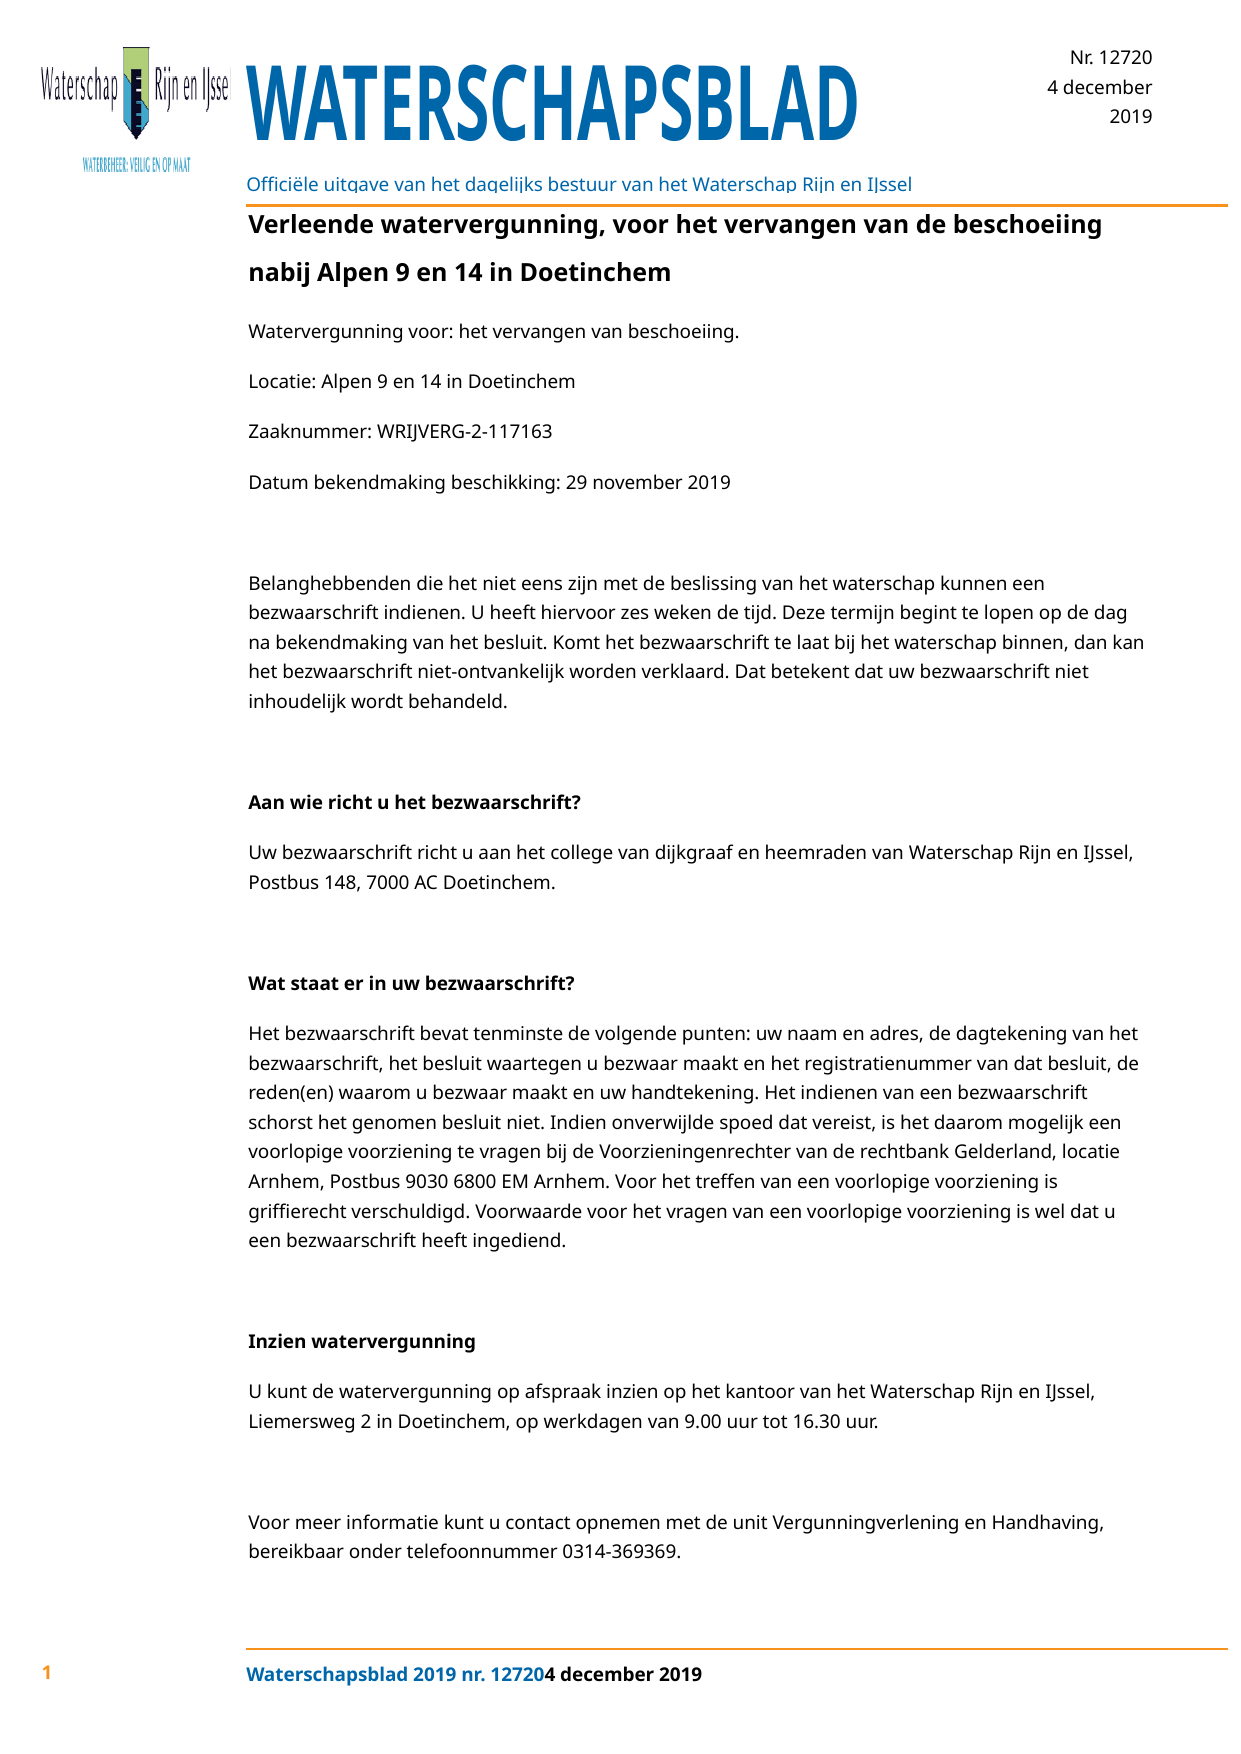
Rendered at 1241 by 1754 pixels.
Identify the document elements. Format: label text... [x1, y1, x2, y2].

text Zaaknummer: WRIJVERG-2-117163 [248, 419, 1152, 444]
text U kunt de watervergunning op afspraak inzien op het kantoor van het Waterschap Rijn en IJssel, Liemersweg 2 in Doetinchem, op werkdagen van 9.00 uur tot 16.30 uur. [248, 1379, 1152, 1434]
text Belanghebbenden die het niet eens zijn met de beslissing van het waterschap kunnen een bezwaarschrift indienen. U heeft hiervoor zes weken de tijd. Deze termijn begint te lopen op de dag na bekendmaking van het besluit. Komt het bezwaarschrift te laat bij het waterschap binnen, dan kan het bezwaarschrift niet-ontvankelijk worden verklaard. Dat betekent dat uw bezwaarschrift niet inhoudelijk wordt behandeld. [248, 570, 1152, 714]
text Het bezwaarschrift bevat tenminste de volgende punten: uw naam en adres, de dagtekening van het bezwaarschrift, het besluit waartegen u bezwaar maakt en het registratienummer van dat besluit, de reden(en) waarom u bezwaar maakt en uw handtekening. Het indienen van een bezwaarschrift schorst het genomen besluit niet. Indien onverwijlde spoed dat vereist, is het daarom mogelijk een voorlopige voorziening te vragen bij de Voorzieningenrechter van de rechtbank Gelderland, locatie Arnhem, Postbus 9030 6800 EM Arnhem. Voor het treffen van een voorlopige voorziening is griffierecht verschuldigd. Voorwaarde voor het vragen van een voorlopige voorziening is wel dat u een bezwaarschrift heeft ingediend. [248, 1020, 1152, 1253]
text Uw bezwaarschrift richt u aan het college van dijkgraaf en heemraden van Waterschap Rijn en IJssel, Postbus 148, 7000 AC Doetinchem. [248, 839, 1152, 895]
text Locatie: Alpen 9 en 14 in Doetinchem [248, 368, 1152, 394]
text Verleende watervergunning, voor het vervangen van de beschoeiing nabij Alpen 9 en 14 in Doetinchem [248, 207, 1152, 288]
text Watervergunning voor: het vervangen van beschoeiing. [248, 318, 1152, 344]
text Wat staat er in uw bezwaarschrift? [248, 970, 1152, 996]
text Inzien watervergunning [248, 1328, 1152, 1354]
picture [41, 47, 231, 172]
text Datum bekendmaking beschikking: 29 november 2019 [248, 469, 1152, 495]
text Aan wie richt u het bezwaarschrift? [248, 789, 1152, 815]
text Voor meer informatie kunt u contact opnemen met de unit Vergunningverlening en Handhaving, bereikbaar onder telefoonnummer 0314-369369. [248, 1509, 1152, 1564]
